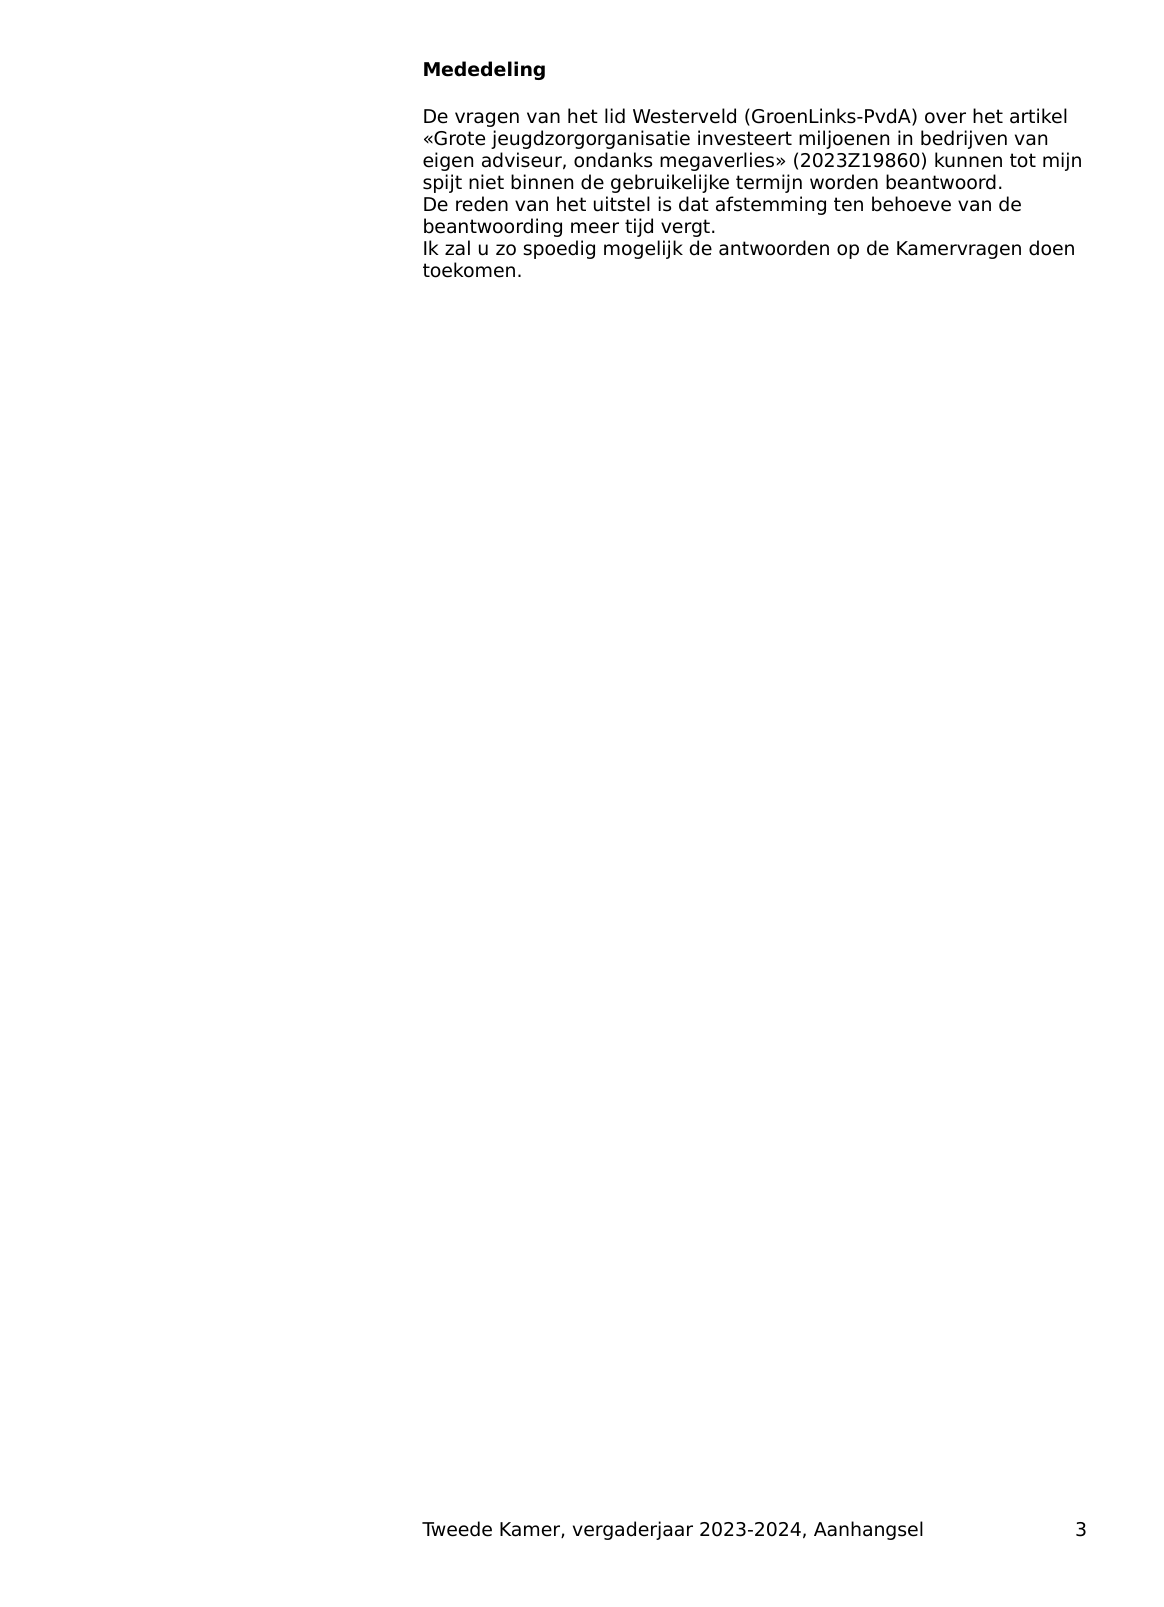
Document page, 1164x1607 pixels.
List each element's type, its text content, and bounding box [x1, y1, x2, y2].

subtitle Mededeling [422, 59, 1087, 81]
text De reden van het uitstel is dat afstemming ten behoeve van de beantwoording meer tijd vergt. [422, 194, 1087, 238]
text De vragen van het lid Westerveld (GroenLinks-PvdA) over het artikel «Grote jeugdzorgorganisatie investeert miljoenen in bedrijven van eigen adviseur, ondanks megaverlies» (2023Z19860) kunnen tot mijn spijt niet binnen de gebruikelijke termijn worden beantwoord. [422, 106, 1087, 194]
text Ik zal u zo spoedig mogelijk de antwoorden op de Kamervragen doen toekomen. [422, 238, 1087, 282]
